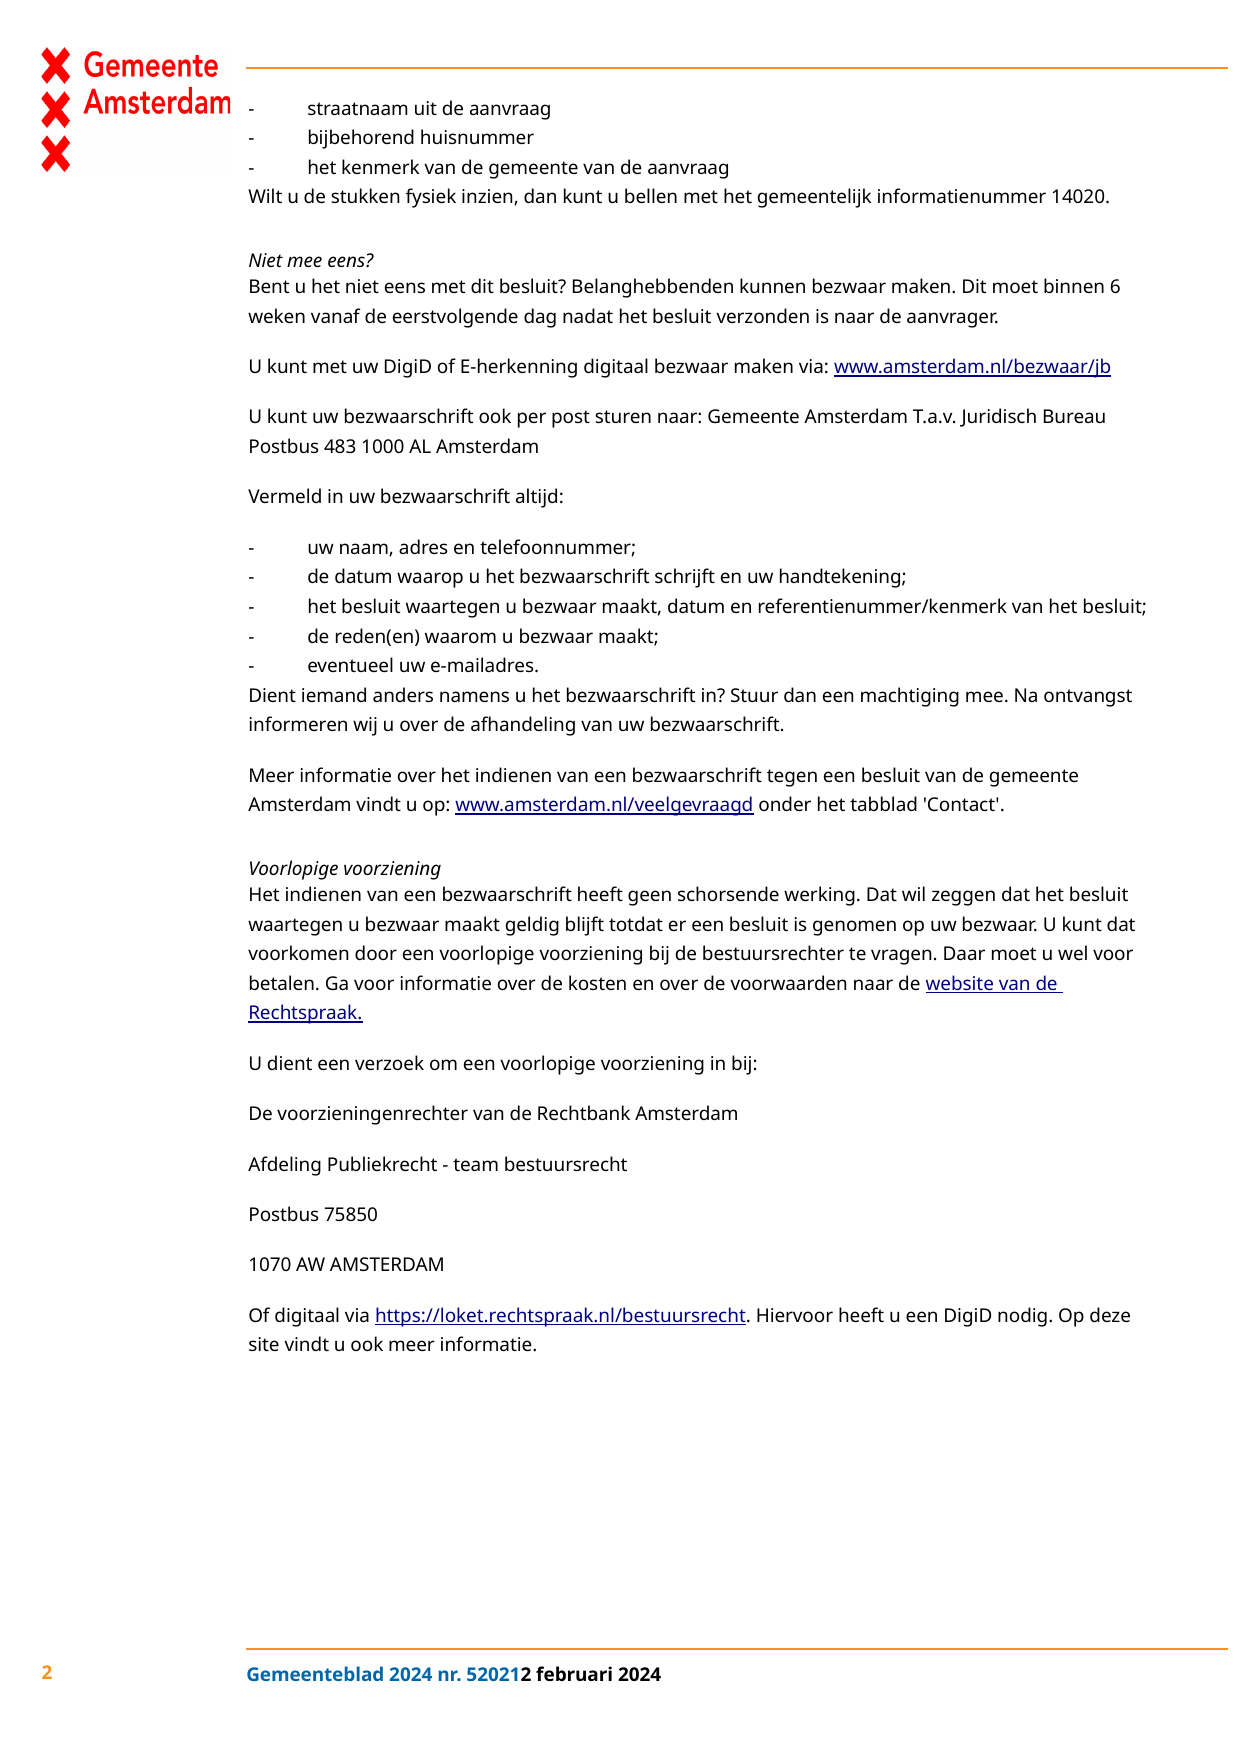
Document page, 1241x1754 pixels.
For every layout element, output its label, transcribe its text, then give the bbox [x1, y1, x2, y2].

list eventueel uw e-mailadres. [248, 652, 1152, 678]
picture [41, 47, 231, 172]
text Vermeld in uw bezwaarschrift altijd: [248, 484, 1152, 509]
text De voorzieningenrechter van de Rechtbank Amsterdam [248, 1100, 1152, 1126]
text Voorlopige voorziening [248, 856, 1152, 881]
text 1070 AW AMSTERDAM [248, 1252, 1152, 1277]
text Het indienen van een bezwaarschrift heeft geen schorsende werking. Dat wil zeggen dat het besluit waartegen u bezwaar maakt geldig blijft totdat er een besluit is genomen op uw bezwaar. U kunt dat voorkomen door een voorlopige voorziening bij de bestuursrechter te vragen. Daar moet u wel voor betalen. Ga voor informatie over de kosten en over de voorwaarden naar de website van de Rechtspraak. [248, 881, 1152, 1025]
list uw naam, adres en telefoonnummer; [248, 534, 1152, 560]
text U kunt uw bezwaarschrift ook per post sturen naar: Gemeente Amsterdam T.a.v. Juridisch Bureau Postbus 483 1000 AL Amsterdam [248, 404, 1152, 459]
list bijbehorend huisnummer [248, 124, 1152, 150]
text Postbus 75850 [248, 1201, 1152, 1227]
text Afdeling Publiekrecht - team bestuursrecht [248, 1151, 1152, 1177]
list het kenmerk van de gemeente van de aanvraag [248, 154, 1152, 180]
text U dient een verzoek om een voorlopige voorziening in bij: [248, 1050, 1152, 1076]
list de reden(en) waarom u bezwaar maakt; [248, 623, 1152, 648]
list straatnaam uit de aanvraag [248, 95, 1152, 121]
text Wilt u de stukken fysiek inzien, dan kunt u bellen met het gemeentelijk informatienummer 14020. [248, 183, 1152, 209]
list het besluit waartegen u bezwaar maakt, datum en referentienummer/kenmerk van het besluit; [248, 593, 1152, 619]
text Dient iemand anders namens u het bezwaarschrift in? Stuur dan een machtiging mee. Na ontvangst informeren wij u over de afhandeling van uw bezwaarschrift. [248, 682, 1152, 737]
text Of digitaal via https://loket.rechtspraak.nl/bestuursrecht. Hiervoor heeft u een DigiD nodig. Op deze site vindt u ook meer informatie. [248, 1302, 1152, 1357]
text Meer informatie over het indienen van een bezwaarschrift tegen een besluit van de gemeente Amsterdam vindt u op: www.amsterdam.nl/veelgevraagd onder het tabblad 'Contact'. [248, 762, 1152, 817]
text Niet mee eens? [248, 247, 1152, 273]
list de datum waarop u het bezwaarschrift schrijft en uw handtekening; [248, 564, 1152, 589]
text Bent u het niet eens met dit besluit? Belanghebbenden kunnen bezwaar maken. Dit moet binnen 6 weken vanaf de eerstvolgende dag nadat het besluit verzonden is naar de aanvrager. [248, 273, 1152, 328]
text U kunt met uw DigiD of E-herkenning digitaal bezwaar maken via: www.amsterdam.nl/bezwaar/jb [248, 353, 1152, 379]
